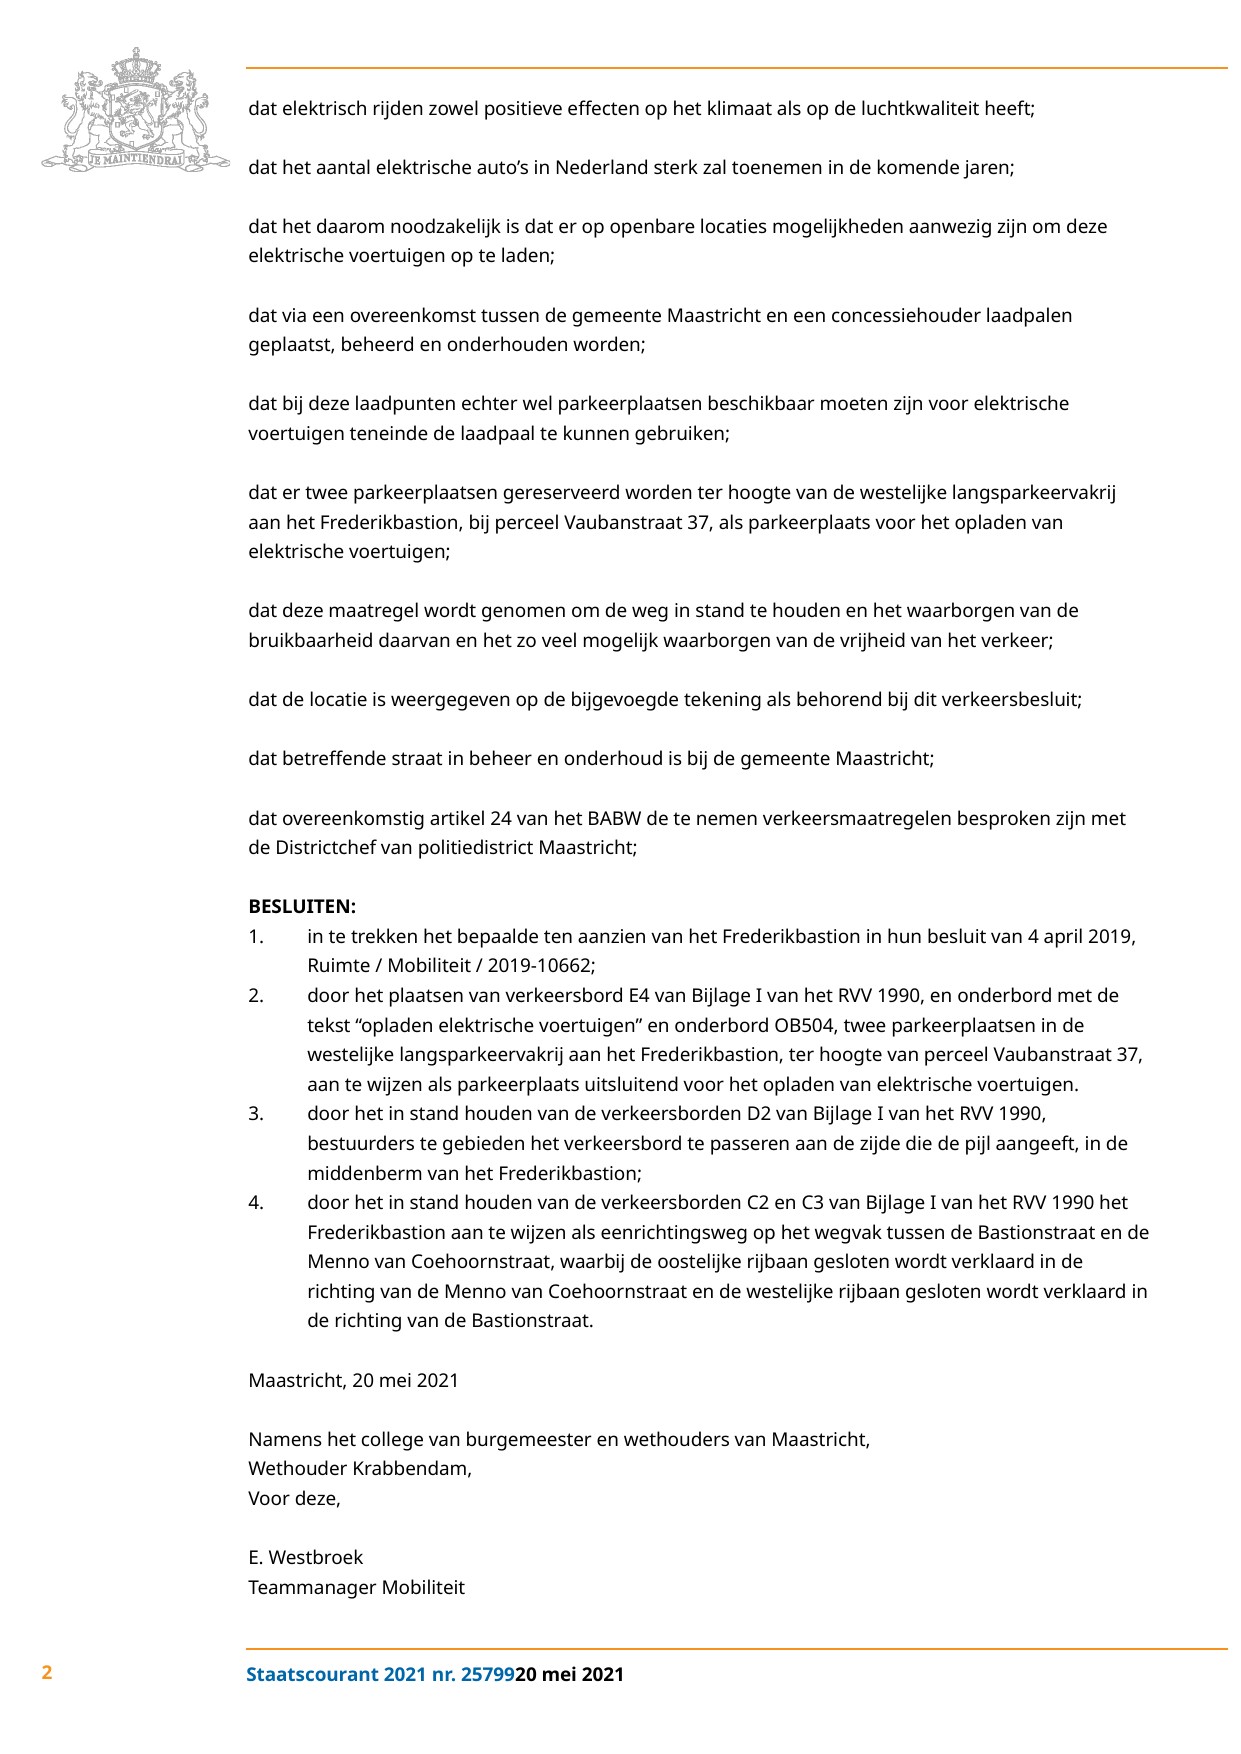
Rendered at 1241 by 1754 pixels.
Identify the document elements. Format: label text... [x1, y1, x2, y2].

text BESLUITEN: [248, 893, 1152, 919]
text dat de locatie is weergegeven op de bijgevoegde tekening als behorend bij dit verkeersbesluit; [248, 686, 1152, 712]
text dat het daarom noodzakelijk is dat er op openbare locaties mogelijkheden aanwezig zijn om deze elektrische voertuigen op te laden; [248, 213, 1152, 268]
text Voor deze, [248, 1485, 1152, 1511]
text dat deze maatregel wordt genomen om de weg in stand te houden en het waarborgen van de bruikbaarheid daarvan en het zo veel mogelijk waarborgen van de vrijheid van het verkeer; [248, 598, 1152, 653]
text dat overeenkomstig artikel 24 van het BABW de te nemen verkeersmaatregelen besproken zijn met de Districtchef van politiedistrict Maastricht; [248, 805, 1152, 860]
text E. Westbroek [248, 1544, 1152, 1570]
picture [41, 47, 231, 172]
text dat bij deze laadpunten echter wel parkeerplaatsen beschikbaar moeten zijn voor elektrische voertuigen teneinde de laadpaal te kunnen gebruiken; [248, 391, 1152, 446]
text dat er twee parkeerplaatsen gereserveerd worden ter hoogte van de westelijke langsparkeervakrij aan het Frederikbastion, bij perceel Vaubanstraat 37, als parkeerplaats voor het opladen van elektrische voertuigen; [248, 479, 1152, 564]
list door het in stand houden van de verkeersborden C2 en C3 van Bijlage I van het RVV 1990 het Frederikbastion aan te wijzen als eenrichtingsweg op het wegvak tussen de Bastionstraat en de Menno van Coehoornstraat, waarbij de oostelijke rijbaan gesloten wordt verklaard in de richting van de Menno van Coehoornstraat en de westelijke rijbaan gesloten wordt verklaard in de richting van de Bastionstraat. [248, 1189, 1152, 1333]
text Teammanager Mobiliteit [248, 1574, 1152, 1600]
list door het plaatsen van verkeersbord E4 van Bijlage I van het RVV 1990, en onderbord met de tekst “opladen elektrische voertuigen” en onderbord OB504, twee parkeerplaatsen in de westelijke langsparkeervakrij aan het Frederikbastion, ter hoogte van perceel Vaubanstraat 37, aan te wijzen als parkeerplaats uitsluitend voor het opladen van elektrische voertuigen. [248, 982, 1152, 1097]
list door het in stand houden van de verkeersborden D2 van Bijlage I van het RVV 1990, bestuurders te gebieden het verkeersbord te passeren aan de zijde die de pijl aangeeft, in de middenberm van het Frederikbastion; [248, 1101, 1152, 1186]
list in te trekken het bepaalde ten aanzien van het Frederikbastion in hun besluit van 4 april 2019, Ruimte / Mobiliteit / 2019-10662; [248, 923, 1152, 978]
text dat via een overeenkomst tussen de gemeente Maastricht en een concessiehouder laadpalen geplaatst, beheerd en onderhouden worden; [248, 302, 1152, 357]
text Maastricht, 20 mei 2021 [248, 1367, 1152, 1393]
text dat elektrisch rijden zowel positieve effecten op het klimaat als op de luchtkwaliteit heeft; [248, 95, 1152, 121]
text Wethouder Krabbendam, [248, 1456, 1152, 1481]
text dat betreffende straat in beheer en onderhoud is bij de gemeente Maastricht; [248, 746, 1152, 771]
text Namens het college van burgemeester en wethouders van Maastricht, [248, 1426, 1152, 1452]
text dat het aantal elektrische auto’s in Nederland sterk zal toenemen in de komende jaren; [248, 154, 1152, 180]
